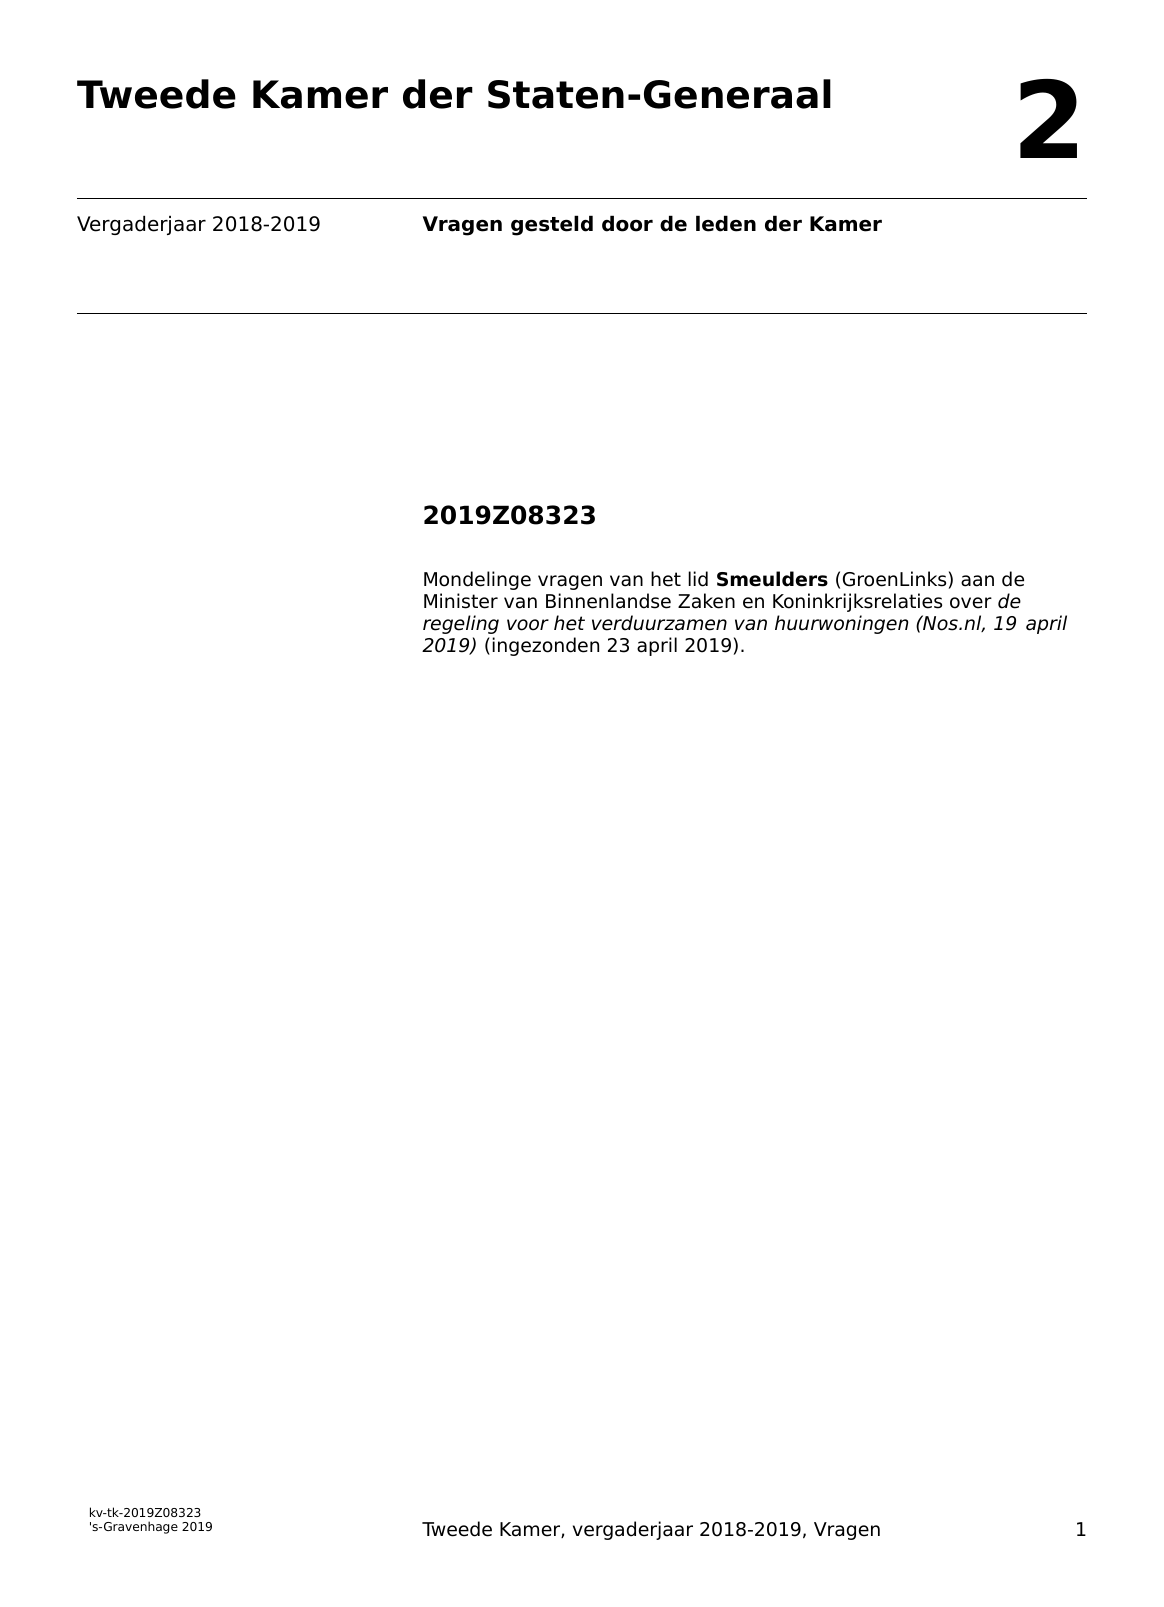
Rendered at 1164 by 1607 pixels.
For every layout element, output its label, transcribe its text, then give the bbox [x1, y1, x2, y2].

text Mondelinge vragen van het lid Smeulders (GroenLinks) aan de Minister van Binnenlandse Zaken en Koninkrijksrelaties over de regeling voor het verduurzamen van huurwoningen (Nos.nl, 19 april 2019) (ingezonden 23 april 2019). [422, 569, 1087, 657]
table_header Tweede Kamer der Staten-Generaal [77, 59, 886, 198]
table_header 2 [886, 59, 1087, 198]
text 2019Z08323 [422, 501, 1087, 531]
table_cell Vergaderjaar 2018-2019 [77, 199, 422, 313]
table_cell Vragen gesteld door de leden der Kamer [422, 199, 1087, 313]
text kv-tk-2019Z08323 [88, 1506, 323, 1520]
text 's-Gravenhage 2019 [88, 1520, 323, 1534]
